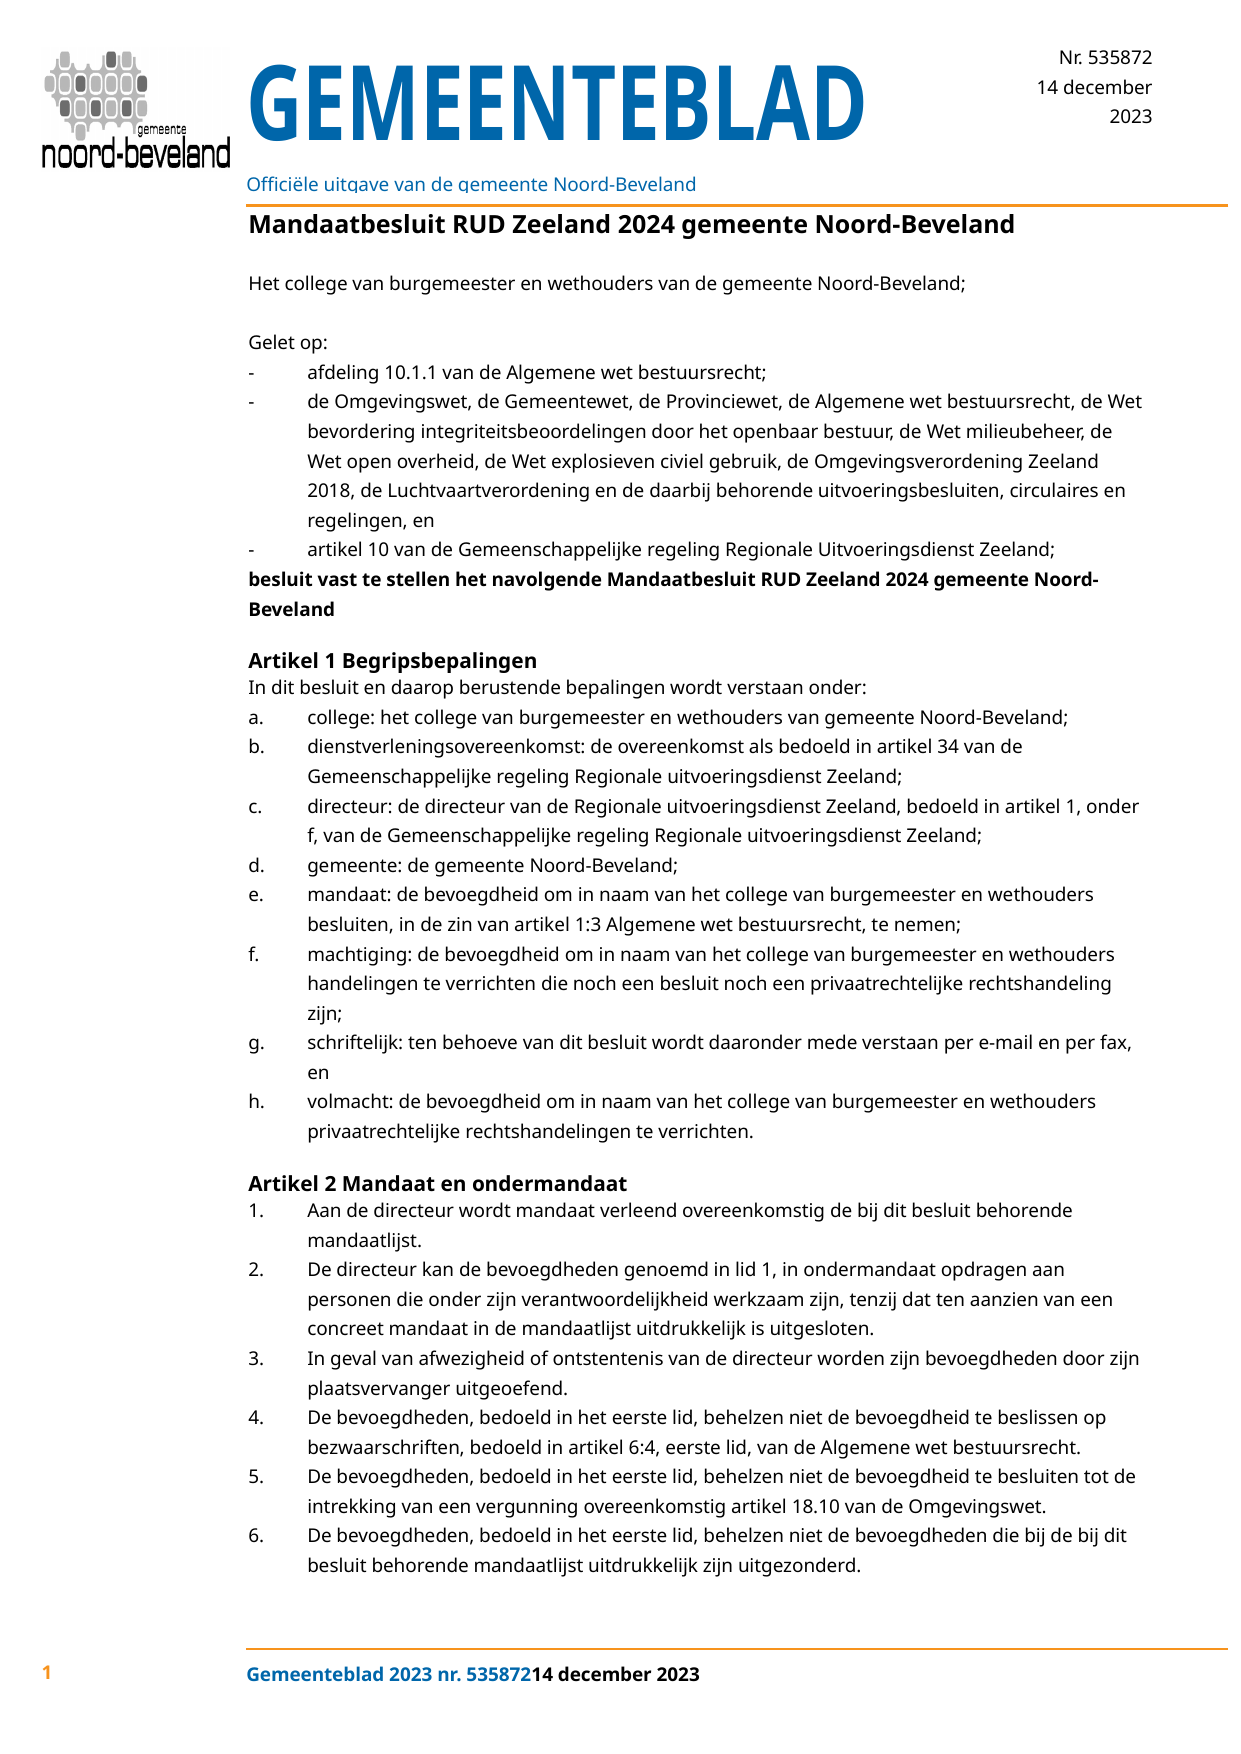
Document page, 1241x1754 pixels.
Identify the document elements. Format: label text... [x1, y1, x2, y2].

list directeur: de directeur van de Regionale uitvoeringsdienst Zeeland, bedoeld in artikel 1, onder f, van de Gemeenschappelijke regeling Regionale uitvoeringsdienst Zeeland; [248, 793, 1152, 848]
text Het college van burgemeester en wethouders van de gemeente Noord-Beveland; [248, 270, 1152, 296]
list college: het college van burgemeester en wethouders van gemeente Noord-Beveland; [248, 704, 1152, 730]
list gemeente: de gemeente Noord-Beveland; [248, 852, 1152, 878]
text Artikel 1 Begripsbepalingen [248, 646, 1152, 674]
text Artikel 2 Mandaat en ondermandaat [248, 1169, 1152, 1197]
list dienstverleningsovereenkomst: de overeenkomst als bedoeld in artikel 34 van de Gemeenschappelijke regeling Regionale uitvoeringsdienst Zeeland; [248, 734, 1152, 789]
text In dit besluit en daarop berustende bepalingen wordt verstaan onder: [248, 674, 1152, 700]
text besluit vast te stellen het navolgende Mandaatbesluit RUD Zeeland 2024 gemeente Noord-Beveland [248, 566, 1152, 621]
list mandaat: de bevoegdheid om in naam van het college van burgemeester en wethouders besluiten, in de zin van artikel 1:3 Algemene wet bestuursrecht, te nemen; [248, 882, 1152, 937]
list Aan de directeur wordt mandaat verleend overeenkomstig de bij dit besluit behorende mandaatlijst. [248, 1197, 1152, 1252]
list machtiging: de bevoegdheid om in naam van het college van burgemeester en wethouders handelingen te verrichten die noch een besluit noch een privaatrechtelijke rechtshandeling zijn; [248, 941, 1152, 1026]
picture [41, 47, 231, 172]
text Gelet op: [248, 329, 1152, 355]
list In geval van afwezigheid of ontstentenis van de directeur worden zijn bevoegdheden door zijn plaatsvervanger uitgeoefend. [248, 1345, 1152, 1400]
list De bevoegdheden, bedoeld in het eerste lid, behelzen niet de bevoegdheid te besluiten tot de intrekking van een vergunning overeenkomstig artikel 18.10 van de Omgevingswet. [248, 1463, 1152, 1519]
list De bevoegdheden, bedoeld in het eerste lid, behelzen niet de bevoegdheden die bij de bij dit besluit behorende mandaatlijst uitdrukkelijk zijn uitgezonderd. [248, 1523, 1152, 1578]
list de Omgevingswet, de Gemeentewet, de Provinciewet, de Algemene wet bestuursrecht, de Wet bevordering integriteitsbeoordelingen door het openbaar bestuur, de Wet milieubeheer, de Wet open overheid, de Wet explosieven civiel gebruik, de Omgevingsverordening Zeeland 2018, de Luchtvaartverordening en de daarbij behorende uitvoeringsbesluiten, circulaires en regelingen, en [248, 389, 1152, 533]
list De directeur kan de bevoegdheden genoemd in lid 1, in ondermandaat opdragen aan personen die onder zijn verantwoordelijkheid werkzaam zijn, tenzij dat ten aanzien van een concreet mandaat in de mandaatlijst uitdrukkelijk is uitgesloten. [248, 1256, 1152, 1341]
text Mandaatbesluit RUD Zeeland 2024 gemeente Noord-Beveland [248, 207, 1152, 241]
list volmacht: de bevoegdheid om in naam van het college van burgemeester en wethouders privaatrechtelijke rechtshandelingen te verrichten. [248, 1089, 1152, 1144]
list afdeling 10.1.1 van de Algemene wet bestuursrecht; [248, 359, 1152, 385]
list schriftelijk: ten behoeve van dit besluit wordt daaronder mede verstaan per e-mail en per fax, en [248, 1029, 1152, 1085]
list De bevoegdheden, bedoeld in het eerste lid, behelzen niet de bevoegdheid te beslissen op bezwaarschriften, bedoeld in artikel 6:4, eerste lid, van de Algemene wet bestuursrecht. [248, 1404, 1152, 1459]
list artikel 10 van de Gemeenschappelijke regeling Regionale Uitvoeringsdienst Zeeland; [248, 537, 1152, 562]
